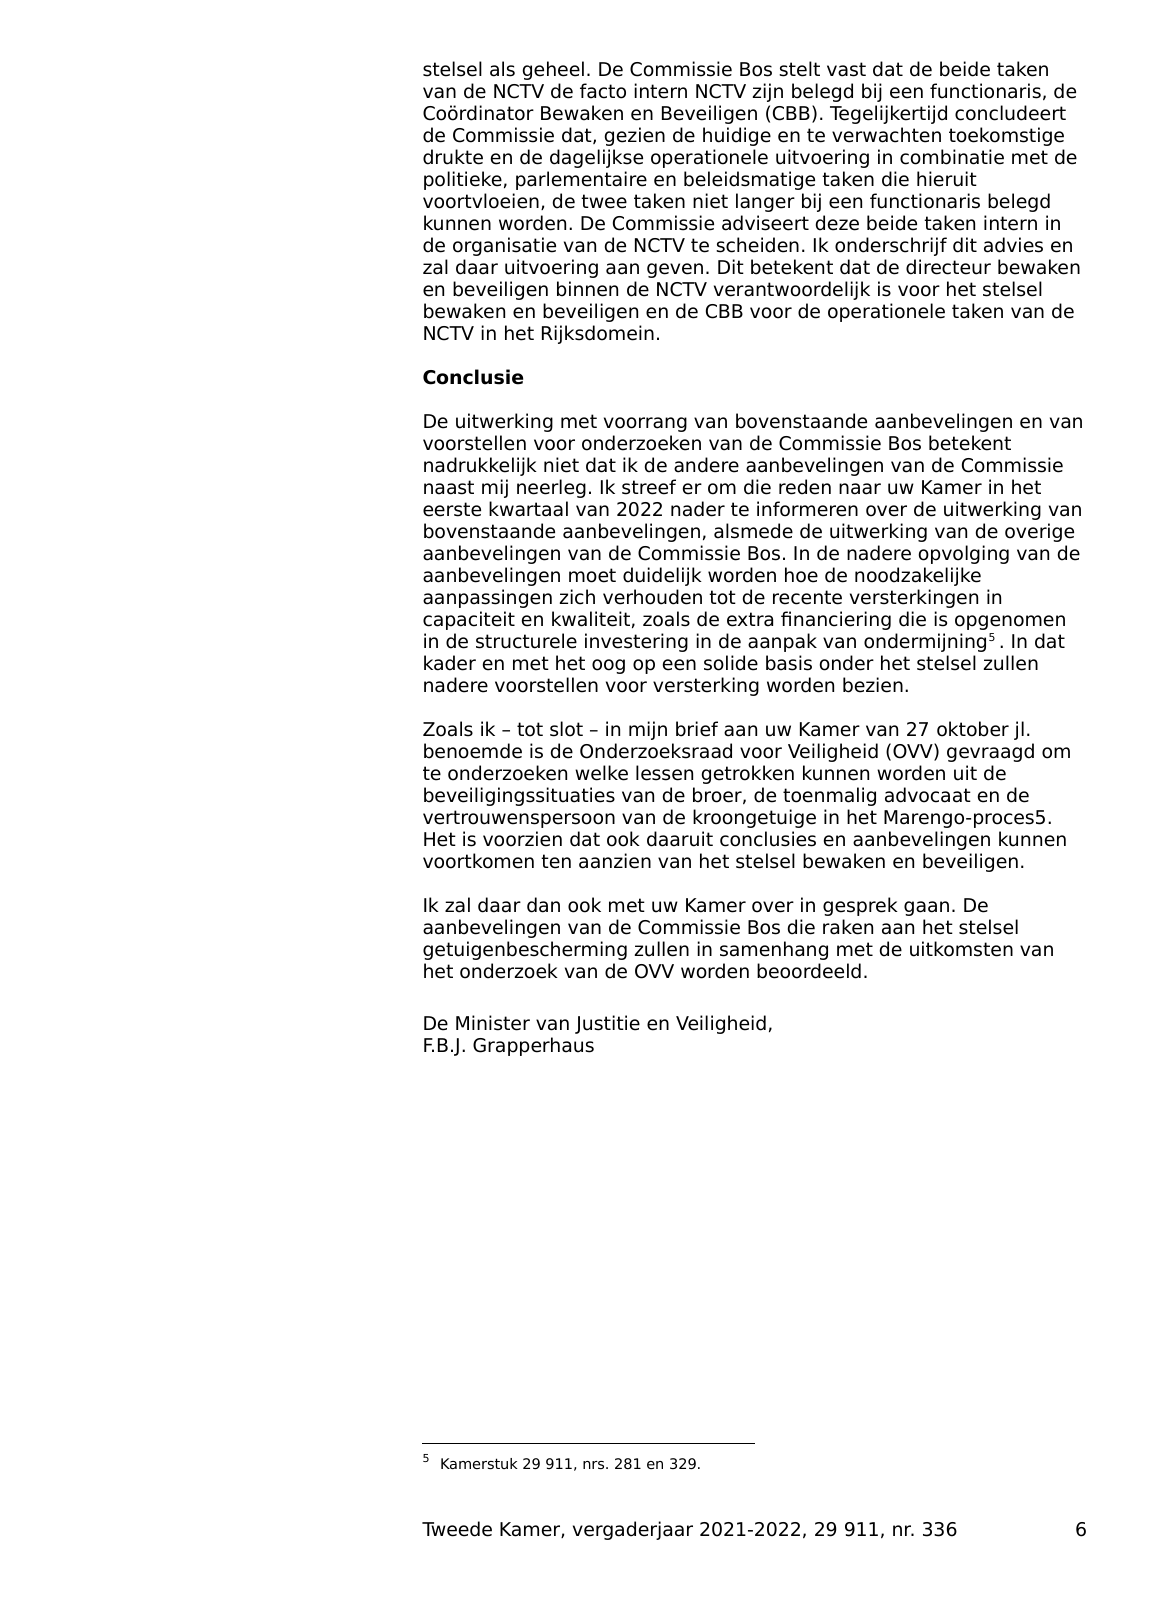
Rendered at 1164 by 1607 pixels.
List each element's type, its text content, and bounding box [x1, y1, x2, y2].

text stelsel als geheel. De Commissie Bos stelt vast dat de beide taken van de NCTV de facto intern NCTV zijn belegd bij een functionaris, de Coördinator Bewaken en Beveiligen (CBB). Tegelijkertijd concludeert de Commissie dat, gezien de huidige en te verwachten toekomstige drukte en de dagelijkse operationele uitvoering in combinatie met de politieke, parlementaire en beleidsmatige taken die hieruit voortvloeien, de twee taken niet langer bij een functionaris belegd kunnen worden. De Commissie adviseert deze beide taken intern in de organisatie van de NCTV te scheiden. Ik onderschrijf dit advies en zal daar uitvoering aan geven. Dit betekent dat de directeur bewaken en beveiligen binnen de NCTV verantwoordelijk is voor het stelsel bewaken en beveiligen en de CBB voor de operationele taken van de NCTV in het Rijksdomein. [422, 59, 1087, 345]
subtitle Conclusie [422, 367, 1087, 389]
text De uitwerking met voorrang van bovenstaande aanbevelingen en van voorstellen voor onderzoeken van de Commissie Bos betekent nadrukkelijk niet dat ik de andere aanbevelingen van de Commissie naast mij neerleg. Ik streef er om die reden naar uw Kamer in het eerste kwartaal van 2022 nader te informeren over de uitwerking van bovenstaande aanbevelingen, alsmede de uitwerking van de overige aanbevelingen van de Commissie Bos. In de nadere opvolging van de aanbevelingen moet duidelijk worden hoe de noodzakelijke aanpassingen zich verhouden tot de recente versterkingen in capaciteit en kwaliteit, zoals de extra financiering die is opgenomen in de structurele investering in de aanpak van ondermijning. In dat kader en met het oog op een solide basis onder het stelsel zullen nadere voorstellen voor versterking worden bezien. [422, 411, 1087, 697]
text Zoals ik – tot slot – in mijn brief aan uw Kamer van 27 oktober jl. benoemde is de Onderzoeksraad voor Veiligheid (OVV) gevraagd om te onderzoeken welke lessen getrokken kunnen worden uit de beveiligingssituaties van de broer, de toenmalig advocaat en de vertrouwenspersoon van de kroongetuige in het Marengo-proces5. Het is voorzien dat ook daaruit conclusies en aanbevelingen kunnen voortkomen ten aanzien van het stelsel bewaken en beveiligen. [422, 719, 1087, 873]
text De Minister van Justitie en Veiligheid, F.B.J. Grapperhaus [422, 1013, 1087, 1057]
text Kamerstuk 29 911, nrs. 281 en 329. [422, 1452, 1087, 1474]
text Ik zal daar dan ook met uw Kamer over in gesprek gaan. De aanbevelingen van de Commissie Bos die raken aan het stelsel getuigenbescherming zullen in samenhang met de uitkomsten van het onderzoek van de OVV worden beoordeeld. [422, 895, 1087, 983]
